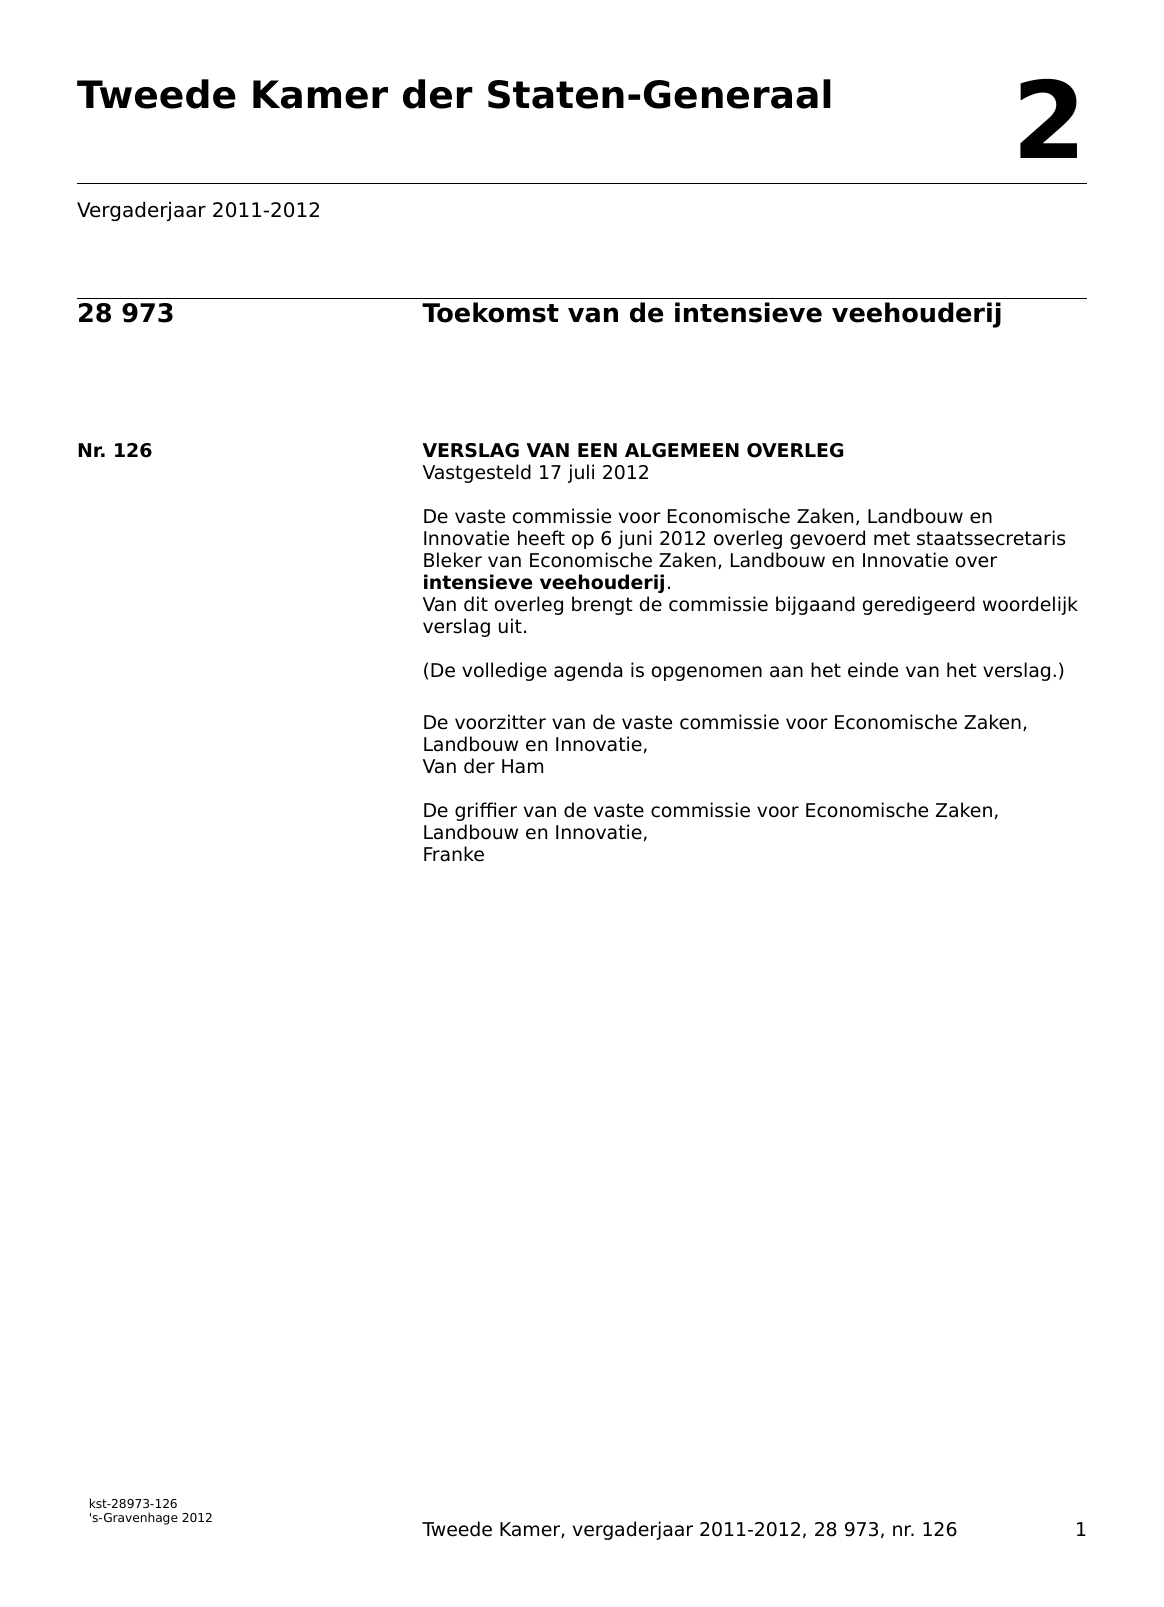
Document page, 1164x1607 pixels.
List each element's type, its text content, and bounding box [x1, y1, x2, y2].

subtitle 28 973 Toekomst van de intensieve veehouderij [77, 299, 1087, 329]
text Van dit overleg brengt de commissie bijgaand geredigeerd woordelijk verslag uit. [422, 594, 1087, 638]
text De griffier van de vaste commissie voor Economische Zaken, Landbouw en Innovatie, Franke [422, 800, 1087, 866]
text 's-Gravenhage 2012 [88, 1511, 323, 1525]
table_header Tweede Kamer der Staten-Generaal [77, 59, 886, 183]
text De voorzitter van de vaste commissie voor Economische Zaken, Landbouw en Innovatie, Van der Ham [422, 712, 1087, 778]
text De vaste commissie voor Economische Zaken, Landbouw en Innovatie heeft op 6 juni 2012 overleg gevoerd met staatssecretaris Bleker van Economische Zaken, Landbouw en Innovatie over intensieve veehouderij. [422, 506, 1087, 594]
table_cell Vergaderjaar 2011-2012 [77, 184, 1087, 298]
subtitle Nr. 126 VERSLAG VAN EEN ALGEMEEN OVERLEG [77, 440, 1087, 462]
text (De volledige agenda is opgenomen aan het einde van het verslag.) [422, 660, 1087, 682]
text kst-28973-126 [88, 1497, 323, 1511]
table_header 2 [886, 59, 1087, 183]
text Vastgesteld 17 juli 2012 [422, 462, 1087, 484]
